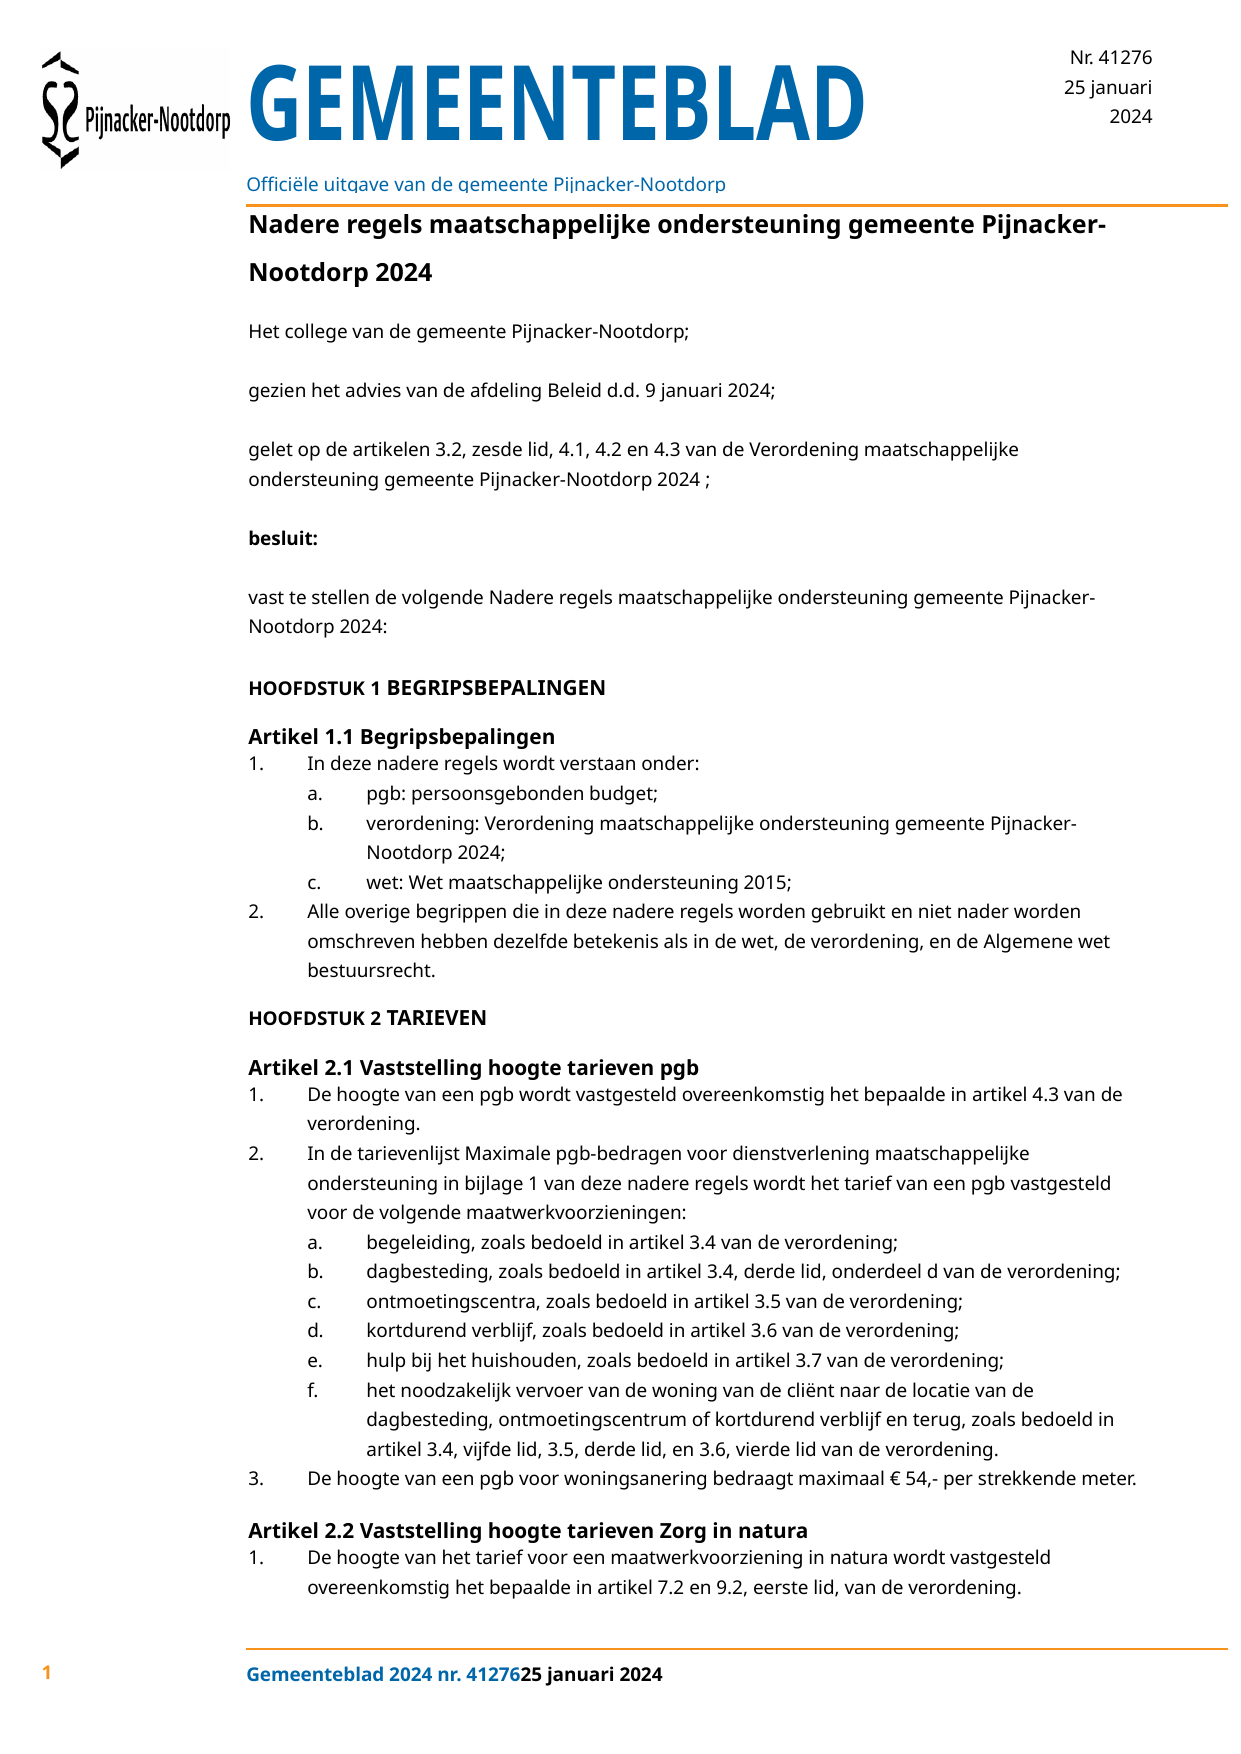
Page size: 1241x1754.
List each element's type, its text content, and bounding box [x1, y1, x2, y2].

text vast te stellen de volgende Nadere regels maatschappelijke ondersteuning gemeente Pijnacker-Nootdorp 2024: [248, 584, 1152, 639]
list De hoogte van een pgb wordt vastgesteld overeenkomstig het bepaalde in artikel 4.3 van de verordening. [248, 1081, 1152, 1136]
text Artikel 1.1 Begripsbepalingen [248, 722, 1152, 751]
text gezien het advies van de afdeling Beleid d.d. 9 januari 2024; [248, 377, 1152, 403]
text gelet op de artikelen 3.2, zesde lid, 4.1, 4.2 en 4.3 van de Verordening maatschappelijke ondersteuning gemeente Pijnacker-Nootdorp 2024 ; [248, 436, 1152, 492]
list ontmoetingscentra, zoals bedoeld in artikel 3.5 van de verordening; [307, 1288, 1152, 1314]
list hulp bij het huishouden, zoals bedoeld in artikel 3.7 van de verordening; [307, 1347, 1152, 1373]
text Artikel 2.2 Vaststelling hoogte tarieven Zorg in natura [248, 1516, 1152, 1544]
list begeleiding, zoals bedoeld in artikel 3.4 van de verordening; [307, 1229, 1152, 1255]
list In de tarievenlijst Maximale pgb-bedragen voor dienstverlening maatschappelijke ondersteuning in bijlage 1 van deze nadere regels wordt het tarief van een pgb vastgesteld voor de volgende maatwerkvoorzieningen: [248, 1140, 1152, 1225]
list verordening: Verordening maatschappelijke ondersteuning gemeente Pijnacker-Nootdorp 2024; [307, 810, 1152, 865]
text besluit: [248, 525, 1152, 551]
list De hoogte van het tarief voor een maatwerkvoorziening in natura wordt vastgesteld overeenkomstig het bepaalde in artikel 7.2 en 9.2, eerste lid, van de verordening. [248, 1544, 1152, 1600]
text Het college van de gemeente Pijnacker-Nootdorp; [248, 318, 1152, 344]
list De hoogte van een pgb voor woningsanering bedraagt maximaal € 54,- per strekkende meter. [248, 1466, 1152, 1491]
text Artikel 2.1 Vaststelling hoogte tarieven pgb [248, 1053, 1152, 1081]
text HOOFDSTUK 1 BEGRIPSBEPALINGEN [248, 673, 1152, 701]
list In deze nadere regels wordt verstaan onder: [248, 751, 1152, 776]
list wet: Wet maatschappelijke ondersteuning 2015; [307, 869, 1152, 895]
list het noodzakelijk vervoer van de woning van de cliënt naar de locatie van de dagbesteding, ontmoetingscentrum of kortdurend verblijf en terug, zoals bedoeld in artikel 3.4, vijfde lid, 3.5, derde lid, en 3.6, vierde lid van de verordening. [307, 1377, 1152, 1462]
picture [41, 47, 231, 172]
list kortdurend verblijf, zoals bedoeld in artikel 3.6 van de verordening; [307, 1318, 1152, 1343]
list pgb: persoonsgebonden budget; [307, 780, 1152, 806]
list dagbesteding, zoals bedoeld in artikel 3.4, derde lid, onderdeel d van de verordening; [307, 1258, 1152, 1284]
text HOOFDSTUK 2 TARIEVEN [248, 1003, 1152, 1032]
text Nadere regels maatschappelijke ondersteuning gemeente Pijnacker-Nootdorp 2024 [248, 207, 1152, 288]
list Alle overige begrippen die in deze nadere regels worden gebruikt en niet nader worden omschreven hebben dezelfde betekenis als in de wet, de verordening, en de Algemene wet bestuursrecht. [248, 898, 1152, 983]
